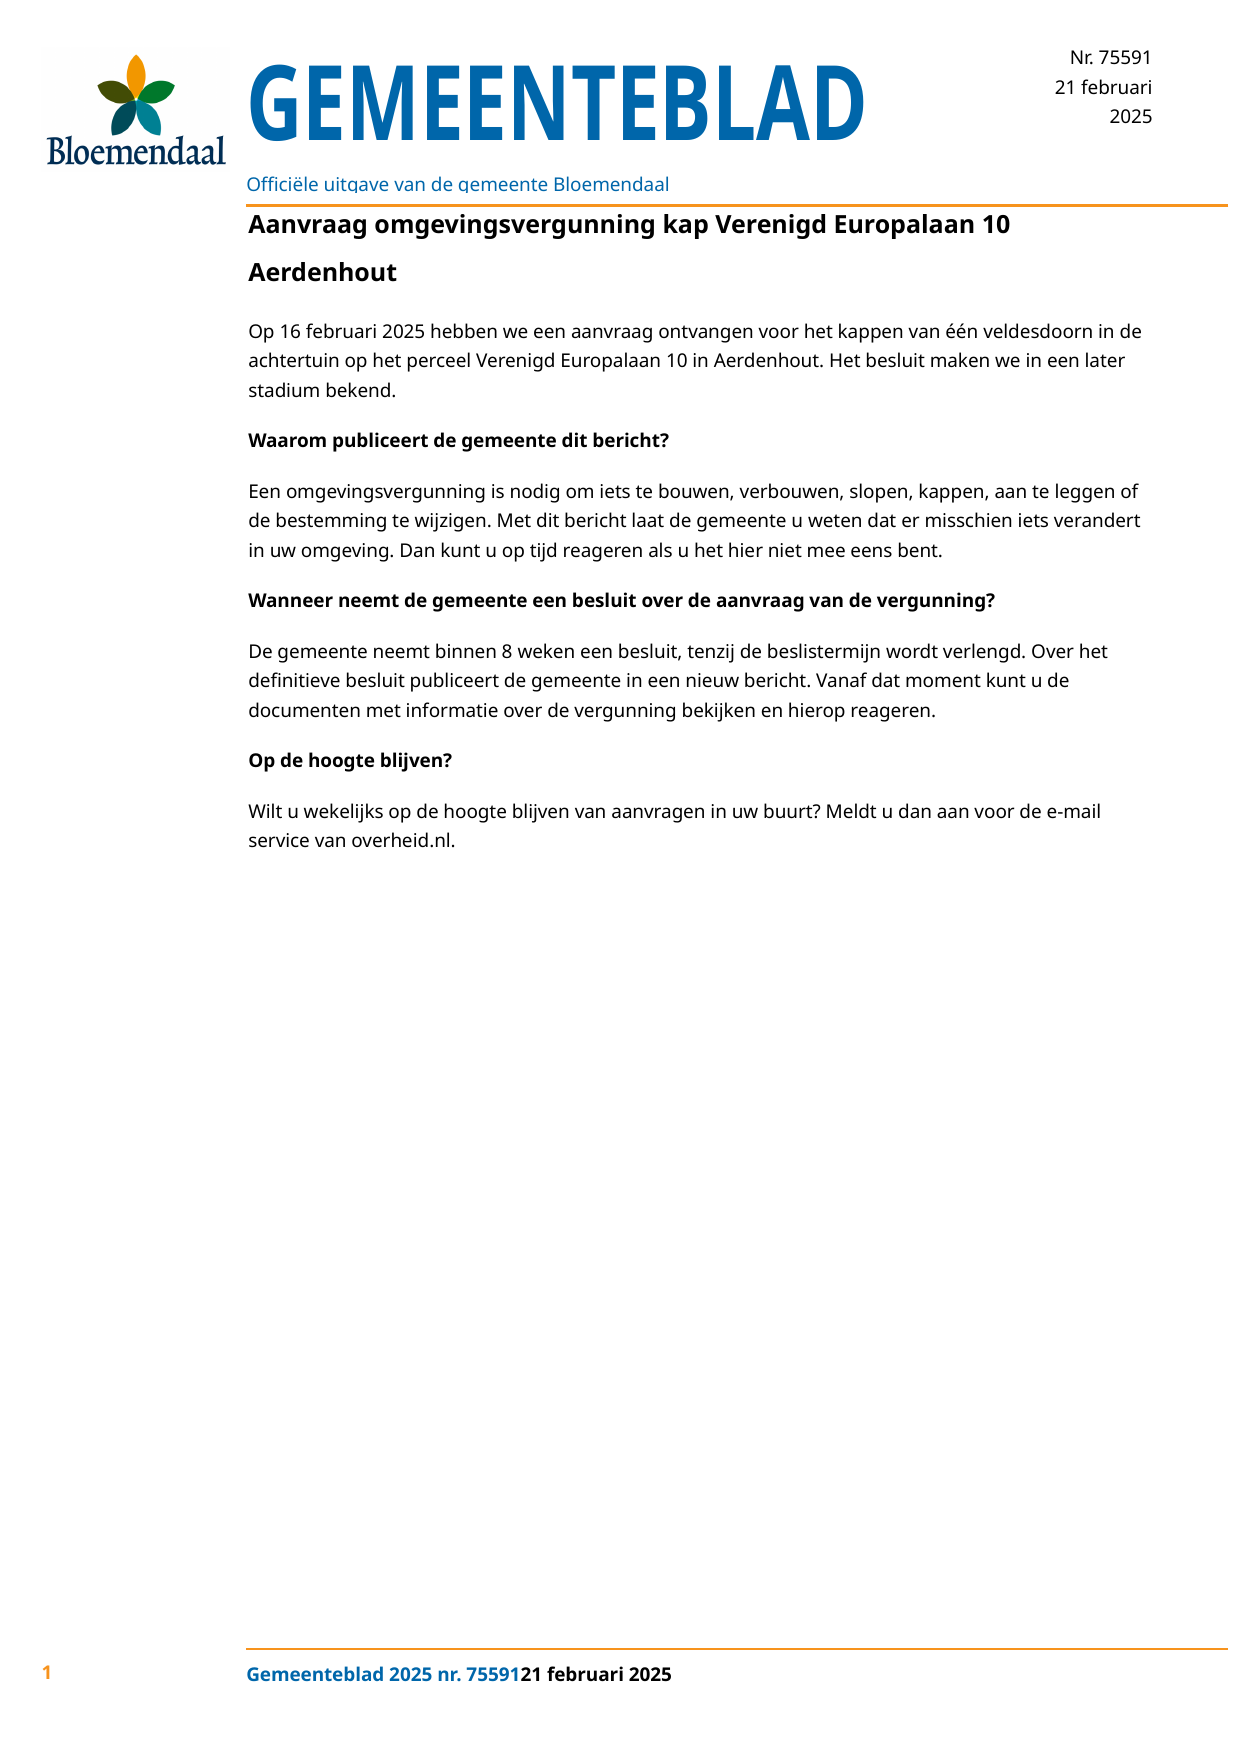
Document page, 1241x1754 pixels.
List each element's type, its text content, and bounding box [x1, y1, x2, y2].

text Wanneer neemt de gemeente een besluit over de aanvraag van de vergunning? [248, 587, 1152, 613]
text Op de hoogte blijven? [248, 747, 1152, 773]
text De gemeente neemt binnen 8 weken een besluit, tenzij de beslistermijn wordt verlengd. Over het definitieve besluit publiceert de gemeente in een nieuw bericht. Vanaf dat moment kunt u de documenten met informatie over de vergunning bekijken en hierop reageren. [248, 638, 1152, 723]
text Waarom publiceert de gemeente dit bericht? [248, 427, 1152, 453]
text Wilt u wekelijks op de hoogte blijven van aanvragen in uw buurt? Meldt u dan aan voor de e-mail service van overheid.nl. [248, 798, 1152, 853]
text Aanvraag omgevingsvergunning kap Verenigd Europalaan 10 Aerdenhout [248, 207, 1152, 288]
text Op 16 februari 2025 hebben we een aanvraag ontvangen voor het kappen van één veldesdoorn in de achtertuin op het perceel Verenigd Europalaan 10 in Aerdenhout. Het besluit maken we in een later stadium bekend. [248, 318, 1152, 403]
text Een omgevingsvergunning is nodig om iets te bouwen, verbouwen, slopen, kappen, aan te leggen of de bestemming te wijzigen. Met dit bericht laat de gemeente u weten dat er misschien iets verandert in uw omgeving. Dan kunt u op tijd reageren als u het hier niet mee eens bent. [248, 478, 1152, 563]
picture [41, 47, 231, 172]
